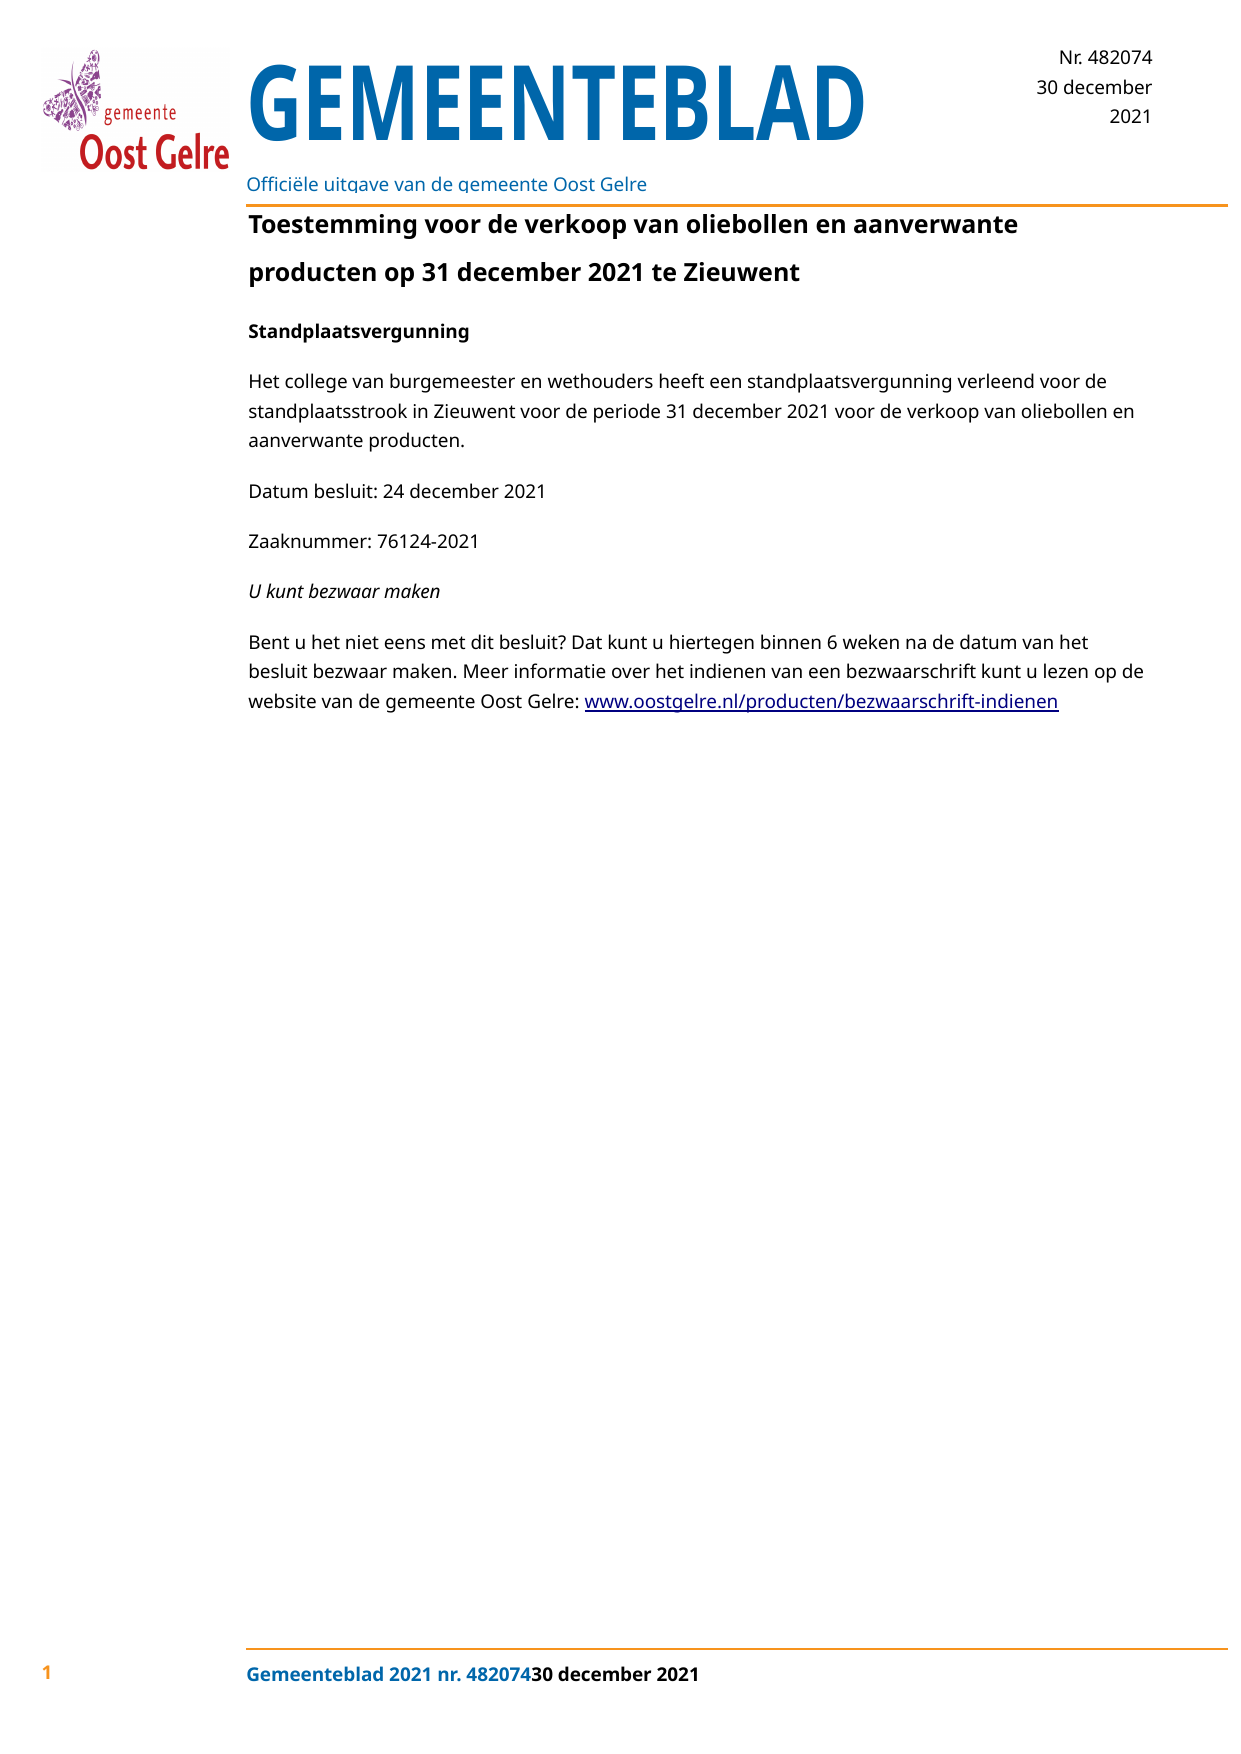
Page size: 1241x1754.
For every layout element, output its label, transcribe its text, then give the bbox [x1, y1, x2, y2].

text Het college van burgemeester en wethouders heeft een standplaatsvergunning verleend voor de standplaatsstrook in Zieuwent voor de periode 31 december 2021 voor de verkoop van oliebollen en aanverwante producten. [248, 368, 1152, 453]
text Zaaknummer: 76124-2021 [248, 528, 1152, 554]
picture [41, 47, 231, 172]
text U kunt bezwaar maken [248, 579, 1152, 604]
text Datum besluit: 24 december 2021 [248, 478, 1152, 504]
text Bent u het niet eens met dit besluit? Dat kunt u hiertegen binnen 6 weken na de datum van het besluit bezwaar maken. Meer informatie over het indienen van een bezwaarschrift kunt u lezen op de website van de gemeente Oost Gelre: www.oostgelre.nl/producten/bezwaarschrift-indienen [248, 629, 1152, 714]
text Standplaatsvergunning [248, 318, 1152, 344]
text Toestemming voor de verkoop van oliebollen en aanverwante producten op 31 december 2021 te Zieuwent [248, 207, 1152, 288]
